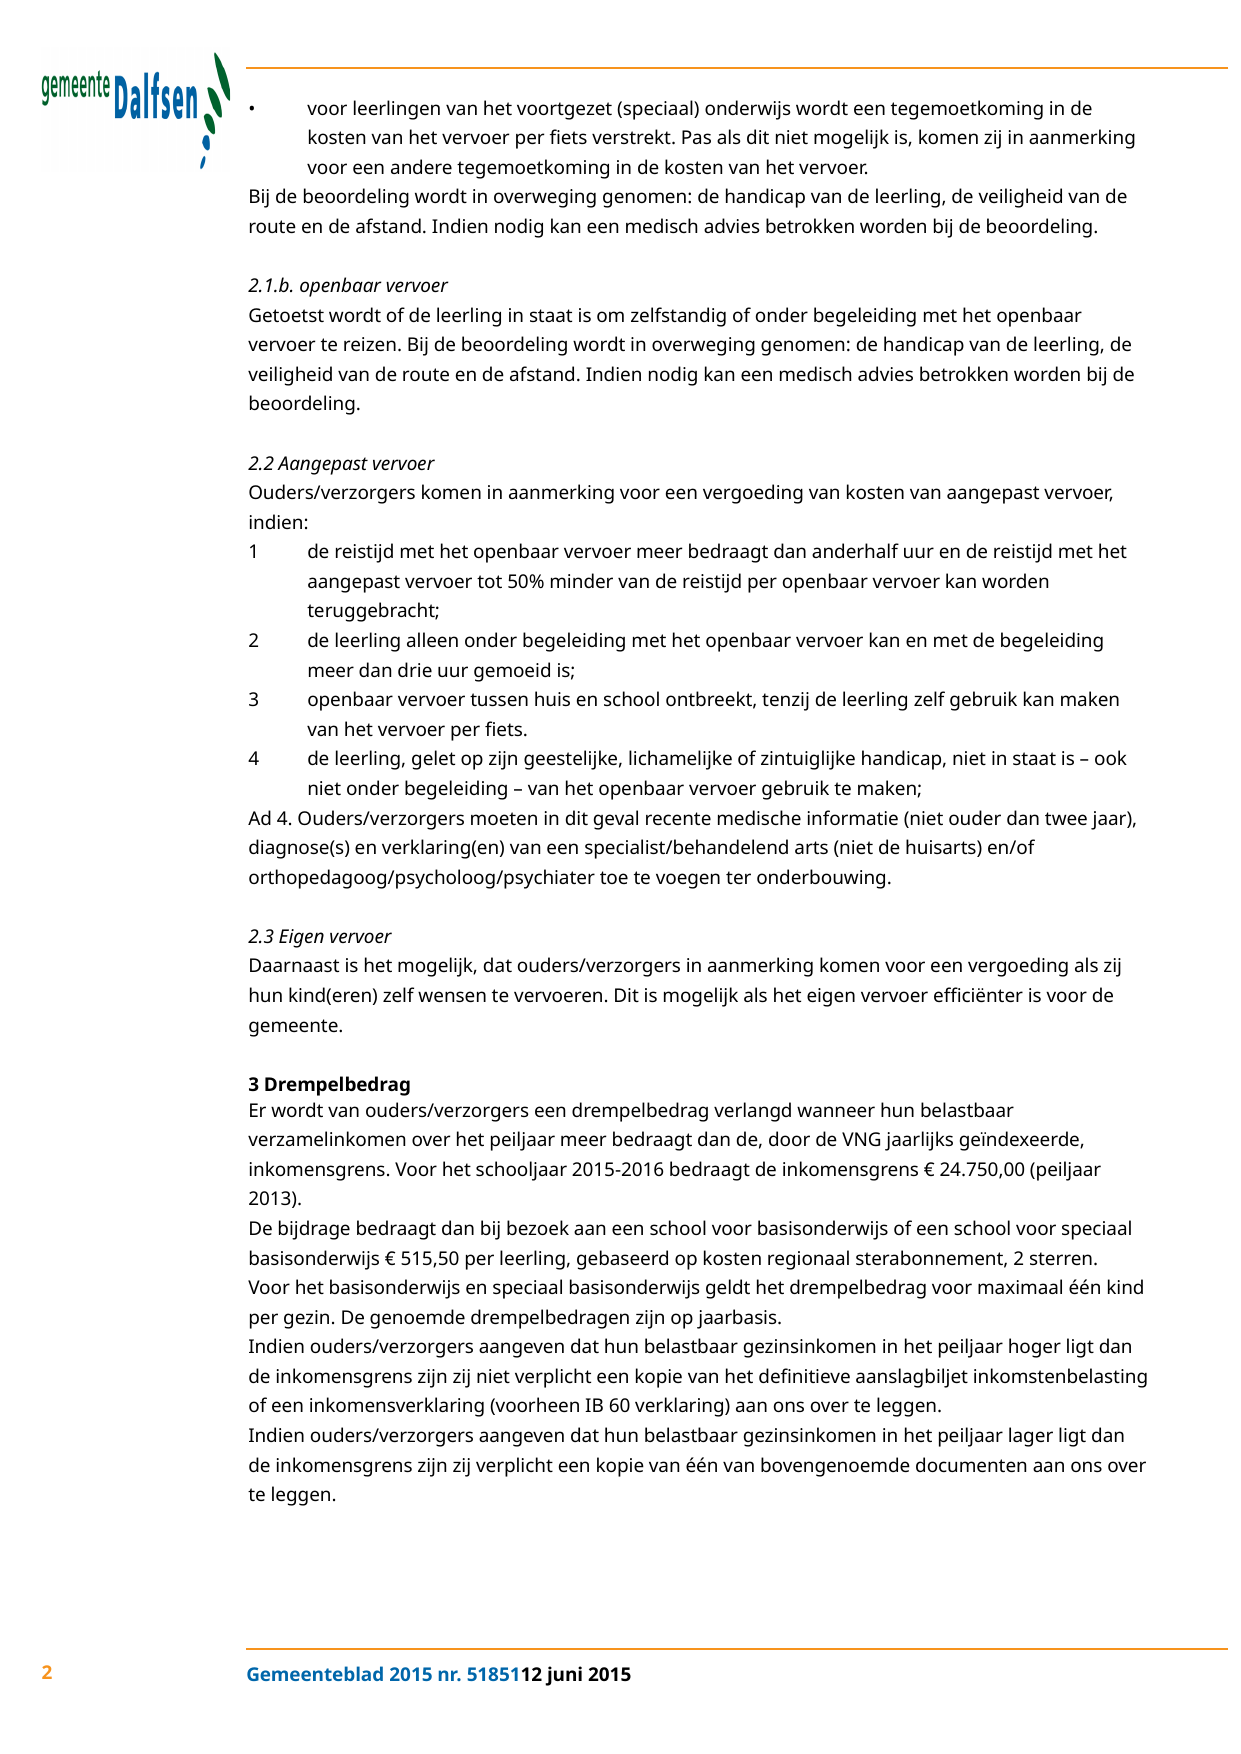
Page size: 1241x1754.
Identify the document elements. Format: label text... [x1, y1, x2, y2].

list de leerling, gelet op zijn geestelijke, lichamelijke of zintuiglijke handicap, niet in staat is – ook niet onder begeleiding – van het openbaar vervoer gebruik te maken; [248, 746, 1152, 801]
list openbaar vervoer tussen huis en school ontbreekt, tenzij de leerling zelf gebruik kan maken van het vervoer per fiets. [248, 686, 1152, 742]
list de leerling alleen onder begeleiding met het openbaar vervoer kan en met de begeleiding meer dan drie uur gemoeid is; [248, 627, 1152, 683]
text Ouders/verzorgers komen in aanmerking voor een vergoeding van kosten van aangepast vervoer, indien: [248, 479, 1152, 535]
text Er wordt van ouders/verzorgers een drempelbedrag verlangd wanneer hun belastbaar verzamelinkomen over het peiljaar meer bedraagt dan de, door de VNG jaarlijks geïndexeerde, inkomensgrens. Voor het schooljaar 2015-2016 bedraagt de inkomensgrens € 24.750,00 (peiljaar 2013). [248, 1097, 1152, 1211]
text 2.1.b. openbaar vervoer [248, 272, 1152, 298]
text Getoetst wordt of de leerling in staat is om zelfstandig of onder begeleiding met het openbaar vervoer te reizen. Bij de beoordeling wordt in overweging genomen: de handicap van de leerling, de veiligheid van de route en de afstand. Indien nodig kan een medisch advies betrokken worden bij de beoordeling. [248, 302, 1152, 416]
list voor leerlingen van het voortgezet (speciaal) onderwijs wordt een tegemoetkoming in de kosten van het vervoer per fiets verstrekt. Pas als dit niet mogelijk is, komen zij in aanmerking voor een andere tegemoetkoming in de kosten van het vervoer. [248, 95, 1152, 180]
text Indien ouders/verzorgers aangeven dat hun belastbaar gezinsinkomen in het peiljaar hoger ligt dan de inkomensgrens zijn zij niet verplicht een kopie van het definitieve aanslagbiljet inkomstenbelasting of een inkomensverklaring (voorheen IB 60 verklaring) aan ons over te leggen. [248, 1333, 1152, 1418]
text Indien ouders/verzorgers aangeven dat hun belastbaar gezinsinkomen in het peiljaar lager ligt dan de inkomensgrens zijn zij verplicht een kopie van één van bovengenoemde documenten aan ons over te leggen. [248, 1422, 1152, 1507]
text 2.2 Aangepast vervoer [248, 450, 1152, 476]
list de reistijd met het openbaar vervoer meer bedraagt dan anderhalf uur en de reistijd met het aangepast vervoer tot 50% minder van de reistijd per openbaar vervoer kan worden teruggebracht; [248, 538, 1152, 623]
text De bijdrage bedraagt dan bij bezoek aan een school voor basisonderwijs of een school voor speciaal basisonderwijs € 515,50 per leerling, gebaseerd op kosten regionaal sterabonnement, 2 sterren. [248, 1215, 1152, 1270]
text Ad 4. Ouders/verzorgers moeten in dit geval recente medische informatie (niet ouder dan twee jaar), diagnose(s) en verklaring(en) van een specialist/behandelend arts (niet de huisarts) en/of orthopedagoog/psycholoog/psychiater toe te voegen ter onderbouwing. [248, 805, 1152, 890]
text 3 Drempelbedrag [248, 1071, 1152, 1097]
picture [41, 47, 231, 172]
text Voor het basisonderwijs en speciaal basisonderwijs geldt het drempelbedrag voor maximaal één kind per gezin. De genoemde drempelbedragen zijn op jaarbasis. [248, 1274, 1152, 1329]
text Daarnaast is het mogelijk, dat ouders/verzorgers in aanmerking komen voor een vergoeding als zij hun kind(eren) zelf wensen te vervoeren. Dit is mogelijk als het eigen vervoer efficiënter is voor de gemeente. [248, 953, 1152, 1038]
text Bij de beoordeling wordt in overweging genomen: de handicap van de leerling, de veiligheid van de route en de afstand. Indien nodig kan een medisch advies betrokken worden bij de beoordeling. [248, 183, 1152, 239]
text 2.3 Eigen vervoer [248, 923, 1152, 949]
